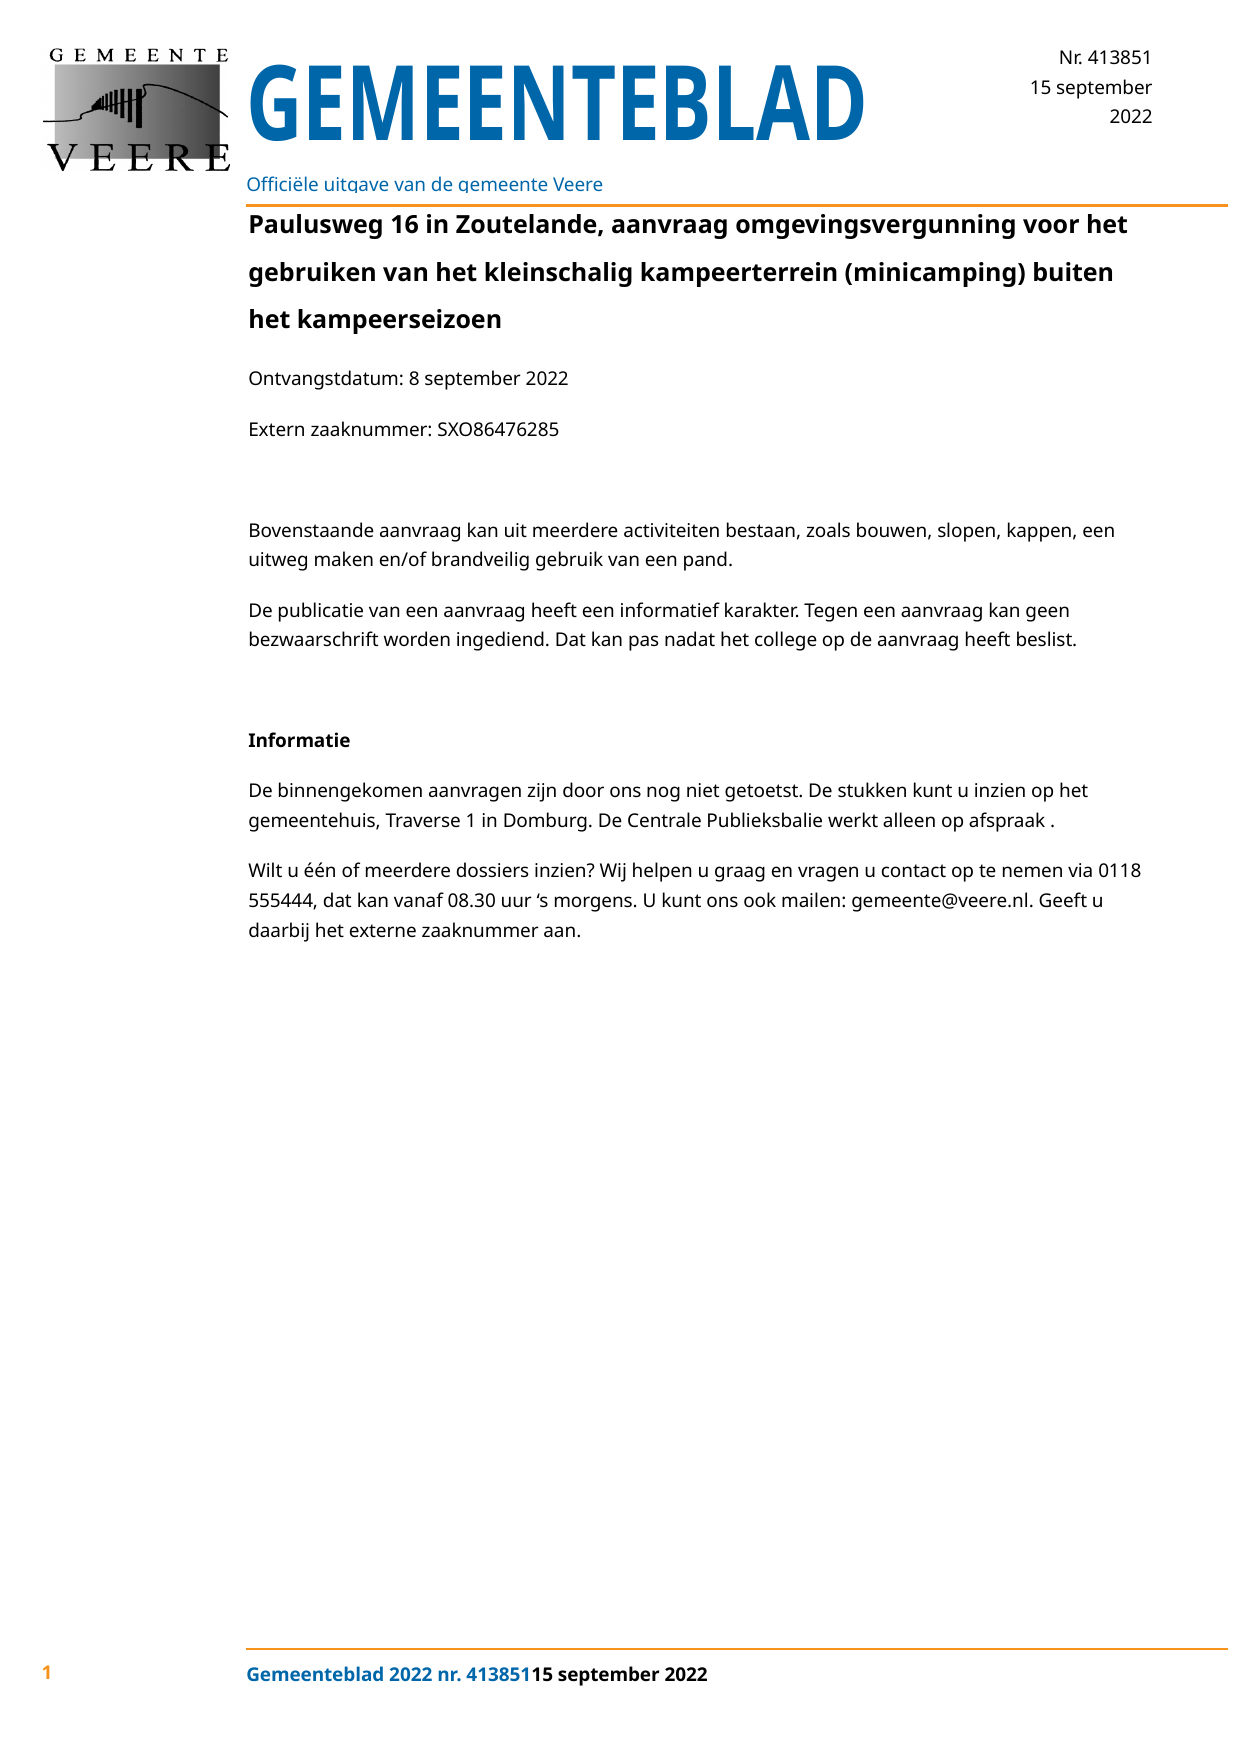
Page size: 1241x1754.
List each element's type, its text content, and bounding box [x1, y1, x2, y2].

picture [41, 47, 231, 172]
text Extern zaaknummer: SXO86476285 [248, 416, 1152, 442]
text Ontvangstdatum: 8 september 2022 [248, 366, 1152, 391]
text Paulusweg 16 in Zoutelande, aanvraag omgevingsvergunning voor het gebruiken van het kleinschalig kampeerterrein (minicamping) buiten het kampeerseizoen [248, 207, 1152, 336]
text Bovenstaande aanvraag kan uit meerdere activiteiten bestaan, zoals bouwen, slopen, kappen, een uitweg maken en/of brandveilig gebruik van een pand. [248, 517, 1152, 572]
text De binnengekomen aanvragen zijn door ons nog niet getoetst. De stukken kunt u inzien op het gemeentehuis, Traverse 1 in Domburg. De Centrale Publieksbalie werkt alleen op afspraak . [248, 778, 1152, 833]
text Informatie [248, 727, 1152, 753]
text Wilt u één of meerdere dossiers inzien? Wij helpen u graag en vragen u contact op te nemen via 0118 555444, dat kan vanaf 08.30 uur ‘s morgens. U kunt ons ook mailen: gemeente@veere.nl. Geeft u daarbij het externe zaaknummer aan. [248, 858, 1152, 942]
text De publicatie van een aanvraag heeft een informatief karakter. Tegen een aanvraag kan geen bezwaarschrift worden ingediend. Dat kan pas nadat het college op de aanvraag heeft beslist. [248, 597, 1152, 652]
